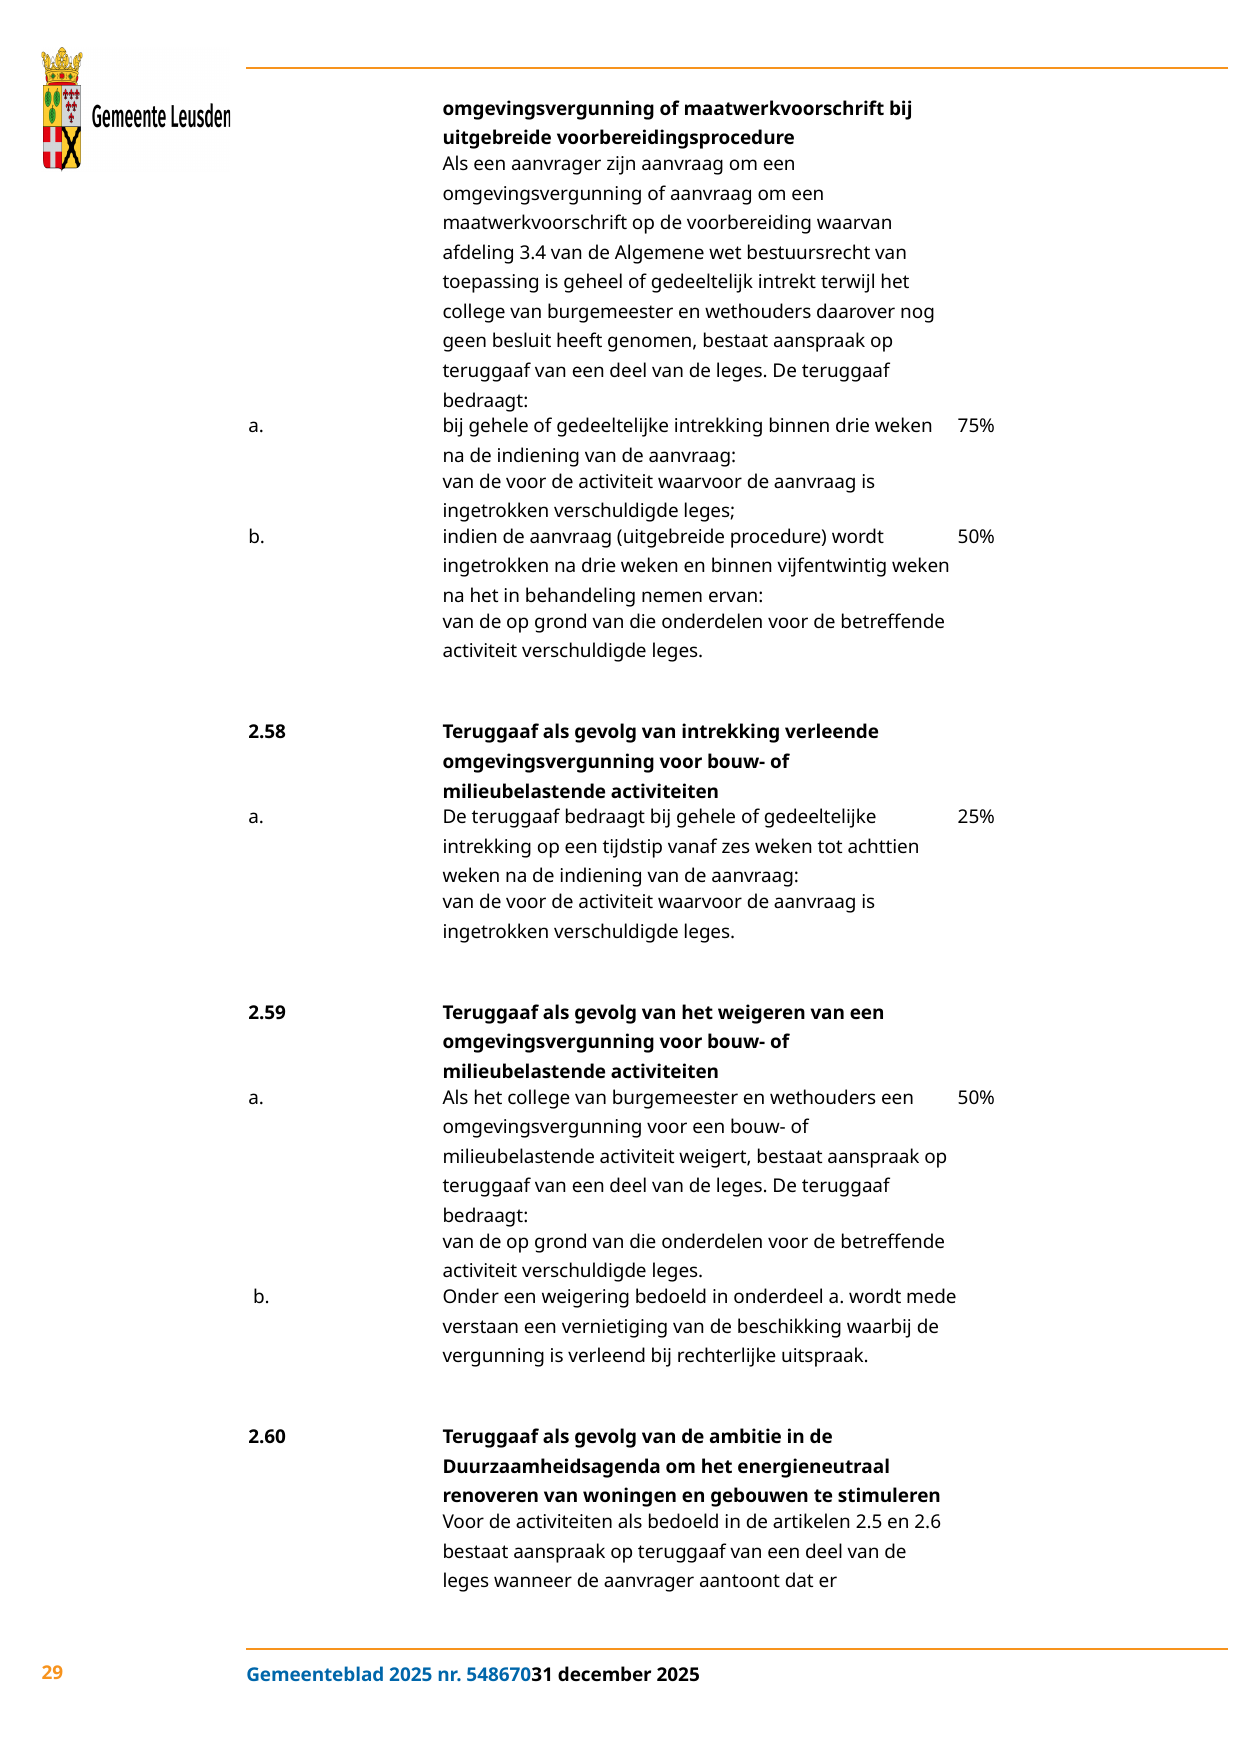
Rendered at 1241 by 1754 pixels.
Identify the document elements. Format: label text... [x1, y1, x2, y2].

table_cell [248, 889, 442, 944]
table_cell [958, 468, 1152, 523]
table_cell [958, 889, 1152, 944]
table_cell [248, 944, 442, 999]
table_cell [248, 468, 442, 523]
table_cell 25% [958, 804, 1152, 888]
table_cell [958, 95, 1152, 150]
table_cell [958, 719, 1152, 803]
table_cell De teruggaaf bedraagt bij gehele of gedeeltelijke intrekking op een tijdstip vanaf zes weken tot achttien weken na de indiening van de aanvraag: [442, 804, 957, 888]
table_cell [958, 663, 1152, 719]
table_cell [958, 1424, 1152, 1508]
table_cell Als een aanvrager zijn aanvraag om een omgevingsvergunning of aanvraag om een maatwerkvoorschrift op de voorbereiding waarvan afdeling 3.4 van de Algemene wet bestuursrecht van toepassing is geheel of gedeeltelijk intrekt terwijl het college van burgemeester en wethouders daarover nog geen besluit heeft genomen, bestaat aanspraak op teruggaaf van een deel van de leges. De teruggaaf bedraagt: [442, 150, 957, 412]
table_cell van de voor de activiteit waarvoor de aanvraag is ingetrokken verschuldigde leges. [442, 889, 957, 944]
table_cell 50% [958, 523, 1152, 608]
table_cell indien de aanvraag (uitgebreide procedure) wordt ingetrokken na drie weken en binnen vijfentwintig weken na het in behandeling nemen ervan: [442, 523, 957, 608]
table_cell [248, 1368, 442, 1423]
table_cell 75% [958, 413, 1152, 468]
table_cell [442, 663, 957, 719]
table_cell Onder een weigering bedoeld in onderdeel a. wordt mede verstaan een vernietiging van de beschikking waarbij de vergunning is verleend bij rechterlijke uitspraak. [442, 1283, 957, 1368]
table_cell [958, 608, 1152, 663]
table_cell van de voor de activiteit waarvoor de aanvraag is ingetrokken verschuldigde leges; [442, 468, 957, 523]
table_cell [958, 1368, 1152, 1423]
table_cell 2.58 [248, 719, 442, 803]
table_cell [442, 944, 957, 999]
table_cell [248, 95, 442, 150]
table_cell van de op grond van die onderdelen voor de betreffende activiteit verschuldigde leges. [442, 608, 957, 663]
table_cell [958, 999, 1152, 1084]
table_cell a. [248, 413, 442, 468]
table_cell [958, 944, 1152, 999]
table_cell b. [248, 1283, 442, 1368]
table_cell a. [248, 1084, 442, 1228]
table_cell [958, 150, 1152, 412]
table_cell [958, 1509, 1152, 1593]
picture [41, 47, 231, 172]
table_cell b. [248, 523, 442, 608]
table_cell a. [248, 804, 442, 888]
table_cell omgevingsvergunning of maatwerkvoorschrift bij uitgebreide voorbereidingsprocedure [442, 95, 957, 150]
table_cell [248, 663, 442, 719]
table_cell [248, 1228, 442, 1283]
table_cell 2.60 [248, 1424, 442, 1508]
table_cell bij gehele of gedeeltelijke intrekking binnen drie weken na de indiening van de aanvraag: [442, 413, 957, 468]
table_cell 2.59 [248, 999, 442, 1084]
table_cell [958, 1228, 1152, 1283]
table_cell Voor de activiteiten als bedoeld in de artikelen 2.5 en 2.6 bestaat aanspraak op teruggaaf van een deel van de leges wanneer de aanvrager aantoont dat er [442, 1509, 957, 1593]
table_cell [248, 150, 442, 412]
table_cell Teruggaaf als gevolg van de ambitie in de Duurzaamheidsagenda om het energieneutraal renoveren van woningen en gebouwen te stimuleren [442, 1424, 957, 1508]
table_cell van de op grond van die onderdelen voor de betreffende activiteit verschuldigde leges. [442, 1228, 957, 1283]
table_cell [248, 1509, 442, 1593]
table_cell Teruggaaf als gevolg van het weigeren van een omgevingsvergunning voor bouw- of milieubelastende activiteiten [442, 999, 957, 1084]
table_cell [442, 1368, 957, 1423]
table_cell [248, 608, 442, 663]
table_cell [958, 1283, 1152, 1368]
table_cell 50% [958, 1084, 1152, 1228]
table_cell Teruggaaf als gevolg van intrekking verleende omgevingsvergunning voor bouw- of milieubelastende activiteiten [442, 719, 957, 803]
table_cell Als het college van burgemeester en wethouders een omgevingsvergunning voor een bouw- of milieubelastende activiteit weigert, bestaat aanspraak op teruggaaf van een deel van de leges. De teruggaaf bedraagt: [442, 1084, 957, 1228]
